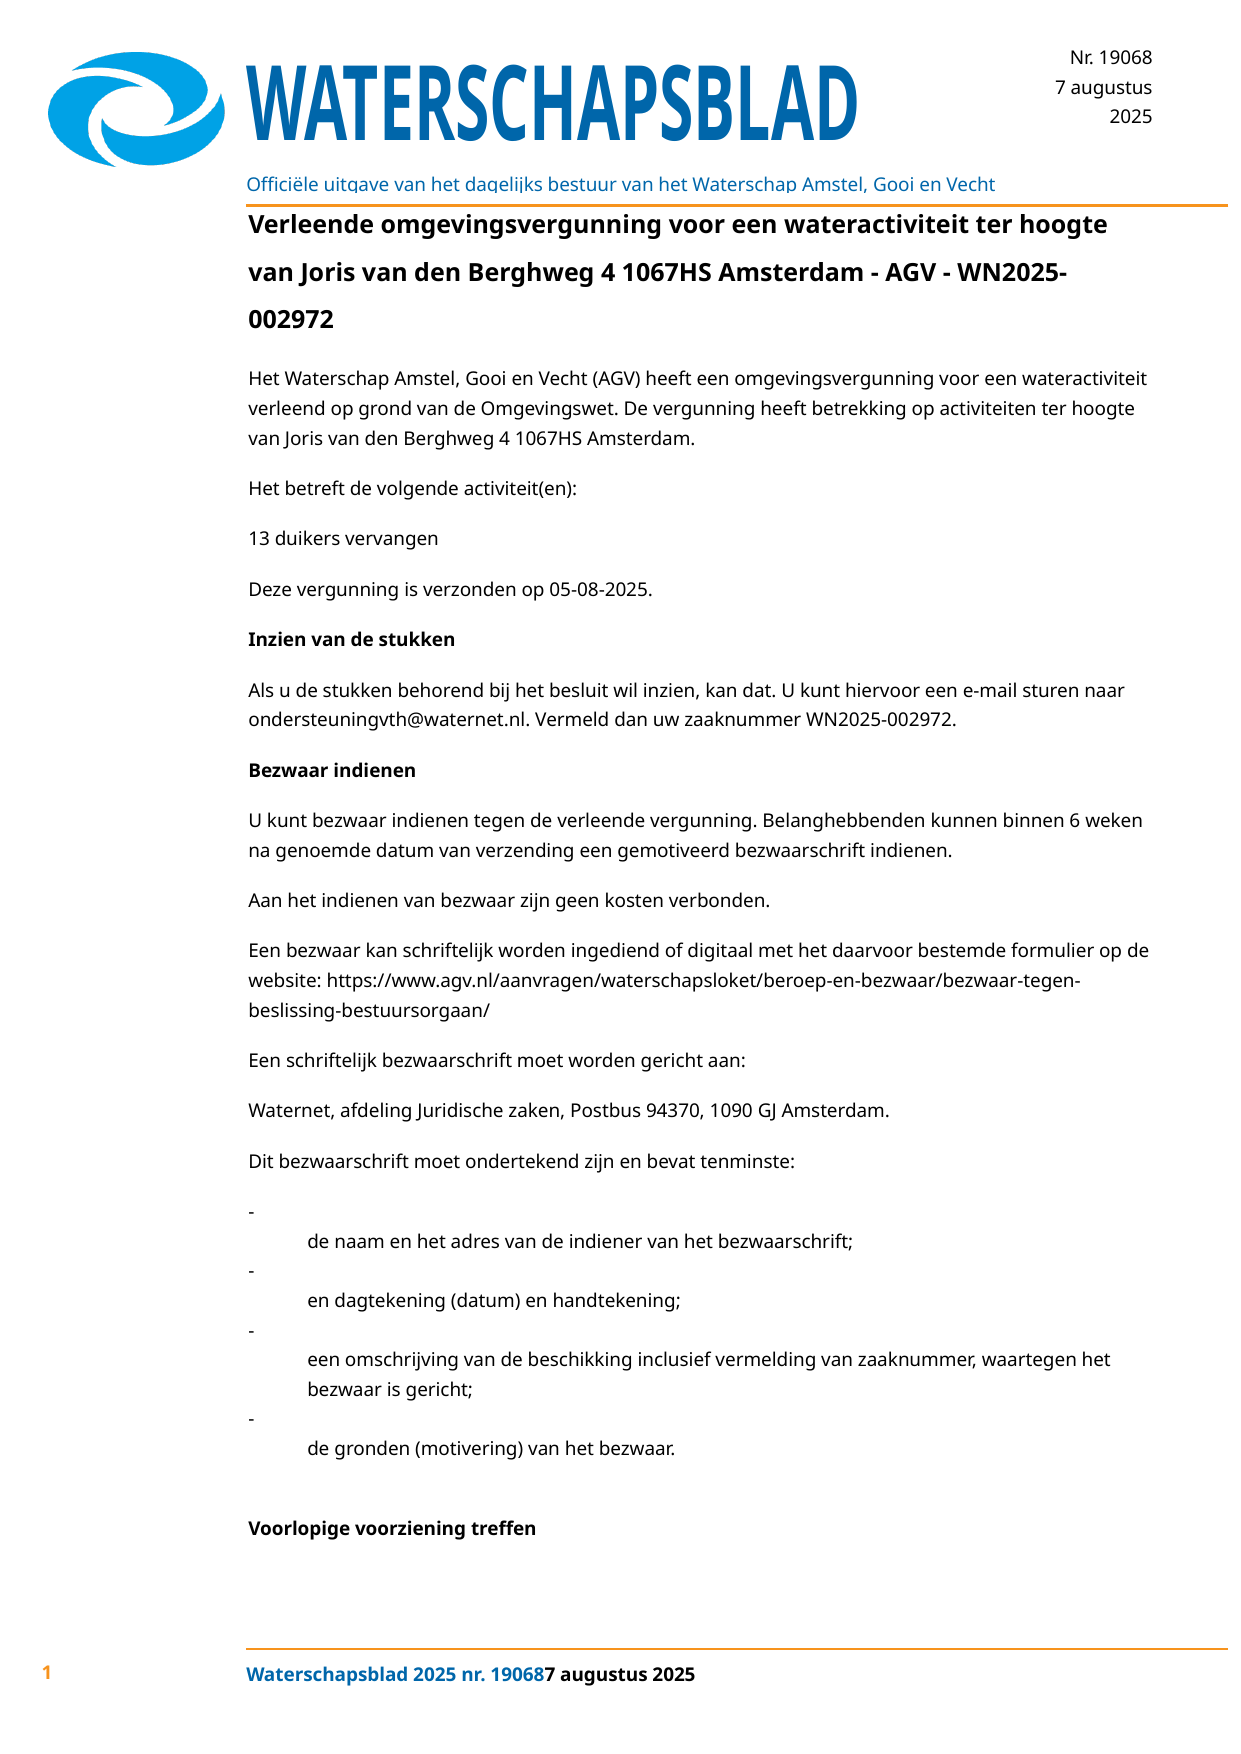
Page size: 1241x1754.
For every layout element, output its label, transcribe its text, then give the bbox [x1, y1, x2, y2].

text 13 duikers vervangen [248, 526, 1152, 551]
text Waternet, afdeling Juridische zaken, Postbus 94370, 1090 GJ Amsterdam. [248, 1098, 1152, 1123]
text Als u de stukken behorend bij het besluit wil inzien, kan dat. U kunt hiervoor een e-mail sturen naar ondersteuningvth@waternet.nl. Vermeld dan uw zaaknummer WN2025-002972. [248, 677, 1152, 732]
list de naam en het adres van de indiener van het bezwaarschrift; [248, 1228, 1152, 1254]
text Verleende omgevingsvergunning voor een wateractiviteit ter hoogte van Joris van den Berghweg 4 1067HS Amsterdam - AGV - WN2025-002972 [248, 207, 1152, 336]
text Bezwaar indienen [248, 757, 1152, 782]
text Het betreft de volgende activiteit(en): [248, 475, 1152, 501]
text Een schriftelijk bezwaarschrift moet worden gericht aan: [248, 1047, 1152, 1073]
text Dit bezwaarschrift moet ondertekend zijn en bevat tenminste: [248, 1148, 1152, 1174]
list en dagtekening (datum) en handtekening; [248, 1287, 1152, 1313]
text Inzien van de stukken [248, 626, 1152, 652]
text Een bezwaar kan schriftelijk worden ingediend of digitaal met het daarvoor bestemde formulier op de website: https://www.agv.nl/aanvragen/waterschapsloket/beroep-en-bezwaar/bezwaar-tegen-beslissing-bestuursorgaan/ [248, 938, 1152, 1022]
text Deze vergunning is verzonden op 05-08-2025. [248, 576, 1152, 602]
text Aan het indienen van bezwaar zijn geen kosten verbonden. [248, 887, 1152, 913]
picture [41, 47, 231, 172]
text Het Waterschap Amstel, Gooi en Vecht (AGV) heeft een omgevingsvergunning voor een wateractiviteit verleend op grond van de Omgevingswet. De vergunning heeft betrekking op activiteiten ter hoogte van Joris van den Berghweg 4 1067HS Amsterdam. [248, 366, 1152, 450]
text U kunt bezwaar indienen tegen de verleende vergunning. Belanghebbenden kunnen binnen 6 weken na genoemde datum van verzending een gemotiveerd bezwaarschrift indienen. [248, 807, 1152, 862]
list een omschrijving van de beschikking inclusief vermelding van zaaknummer, waartegen het bezwaar is gericht; [248, 1346, 1152, 1402]
text Voorlopige voorziening treffen [248, 1515, 1152, 1541]
list de gronden (motivering) van het bezwaar. [248, 1435, 1152, 1461]
